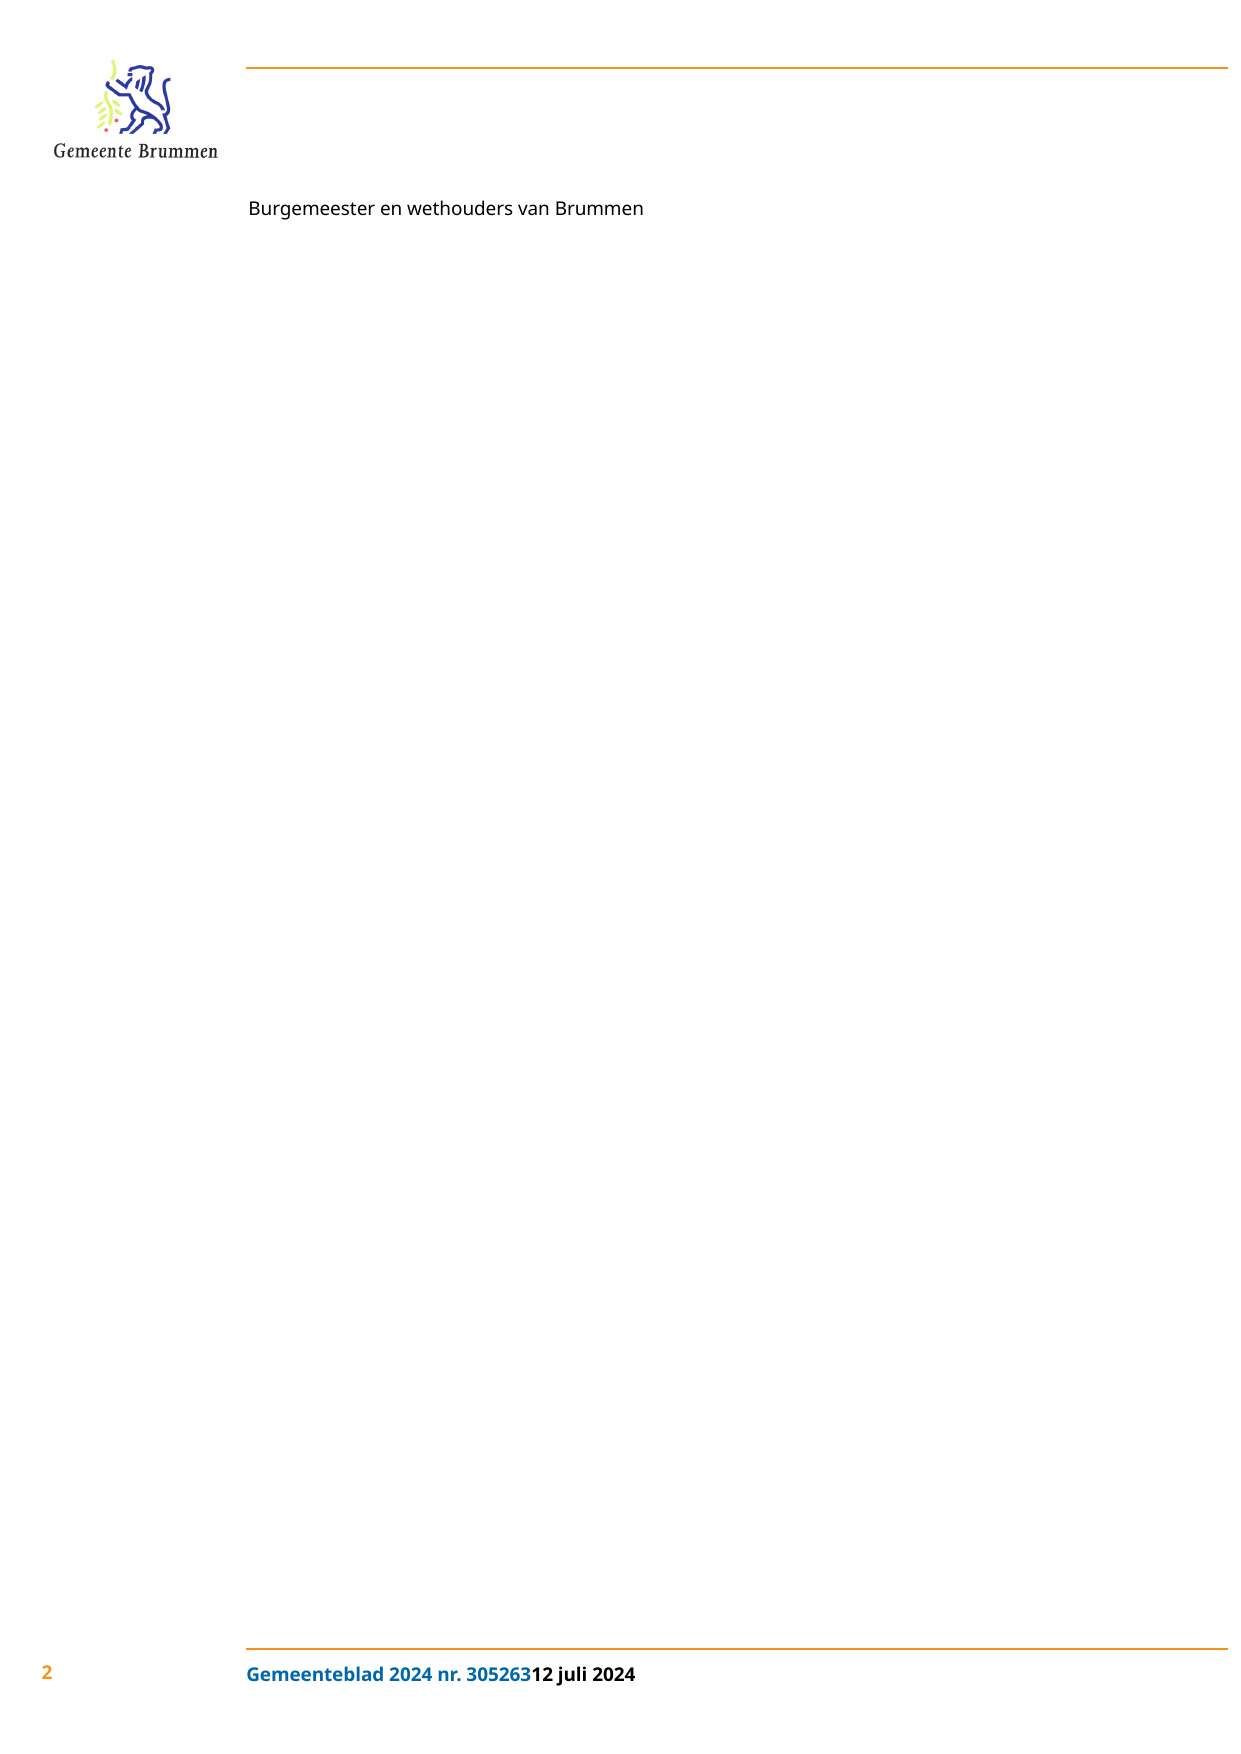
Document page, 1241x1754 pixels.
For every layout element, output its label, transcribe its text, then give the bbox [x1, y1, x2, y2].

text Burgemeester en wethouders van Brummen [248, 196, 1152, 221]
picture [41, 47, 231, 172]
